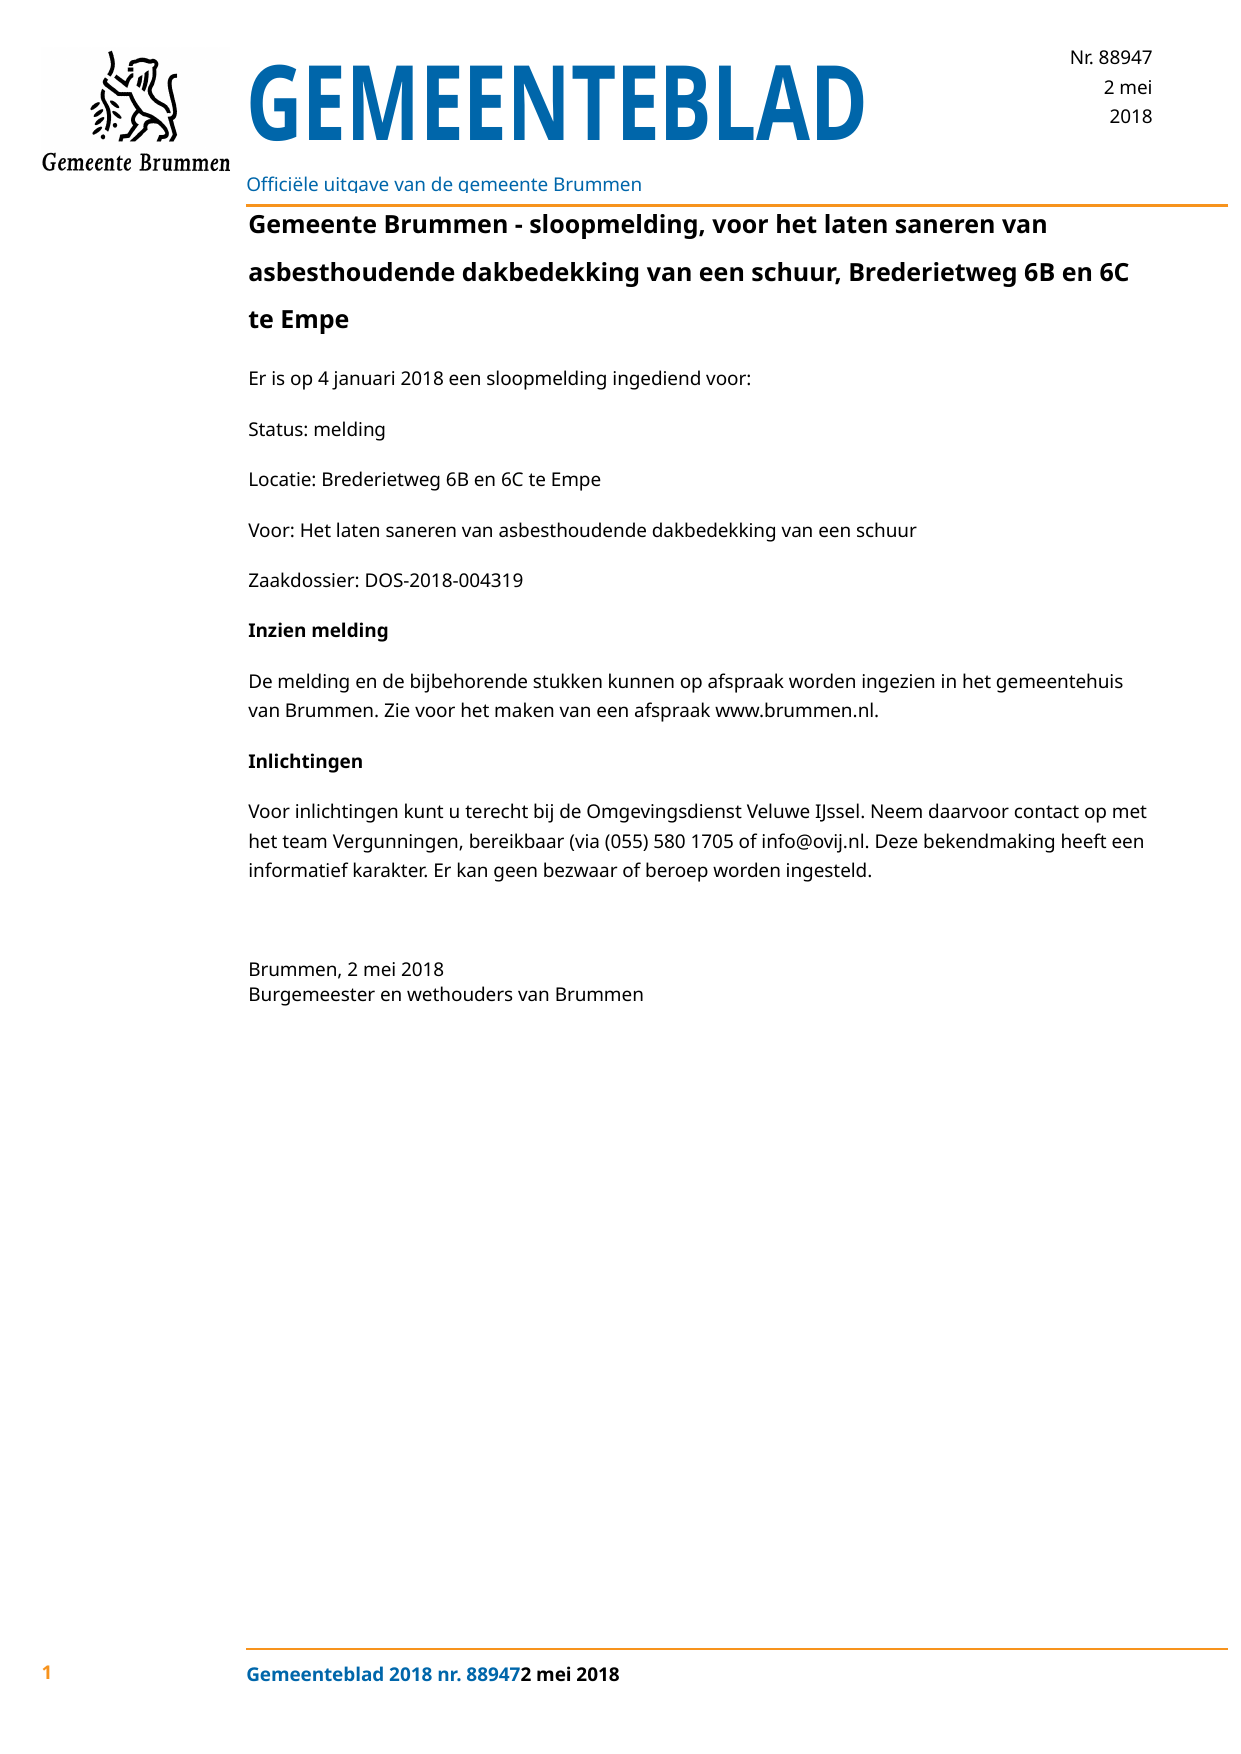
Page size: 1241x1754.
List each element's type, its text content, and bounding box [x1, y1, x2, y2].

text De melding en de bijbehorende stukken kunnen op afspraak worden ingezien in het gemeentehuis van Brummen. Zie voor het maken van een afspraak www.brummen.nl. [248, 668, 1152, 723]
text Voor: Het laten saneren van asbesthoudende dakbedekking van een schuur [248, 517, 1152, 542]
text Inzien melding [248, 618, 1152, 643]
text Brummen, 2 mei 2018 [248, 956, 1152, 982]
text Gemeente Brummen - sloopmelding, voor het laten saneren van asbesthoudende dakbedekking van een schuur, Brederietweg 6B en 6C te Empe [248, 207, 1152, 336]
text Inlichtingen [248, 748, 1152, 774]
text Burgemeester en wethouders van Brummen [248, 982, 1152, 1007]
text Er is op 4 januari 2018 een sloopmelding ingediend voor: [248, 366, 1152, 391]
text Locatie: Brederietweg 6B en 6C te Empe [248, 466, 1152, 492]
text Voor inlichtingen kunt u terecht bij de Omgevingsdienst Veluwe IJssel. Neem daarvoor contact op met het team Vergunningen, bereikbaar (via (055) 580 1705 of info@ovij.nl. Deze bekendmaking heeft een informatief karakter. Er kan geen bezwaar of beroep worden ingesteld. [248, 798, 1152, 883]
text Zaakdossier: DOS-2018-004319 [248, 567, 1152, 593]
picture [41, 47, 231, 172]
text Status: melding [248, 416, 1152, 442]
